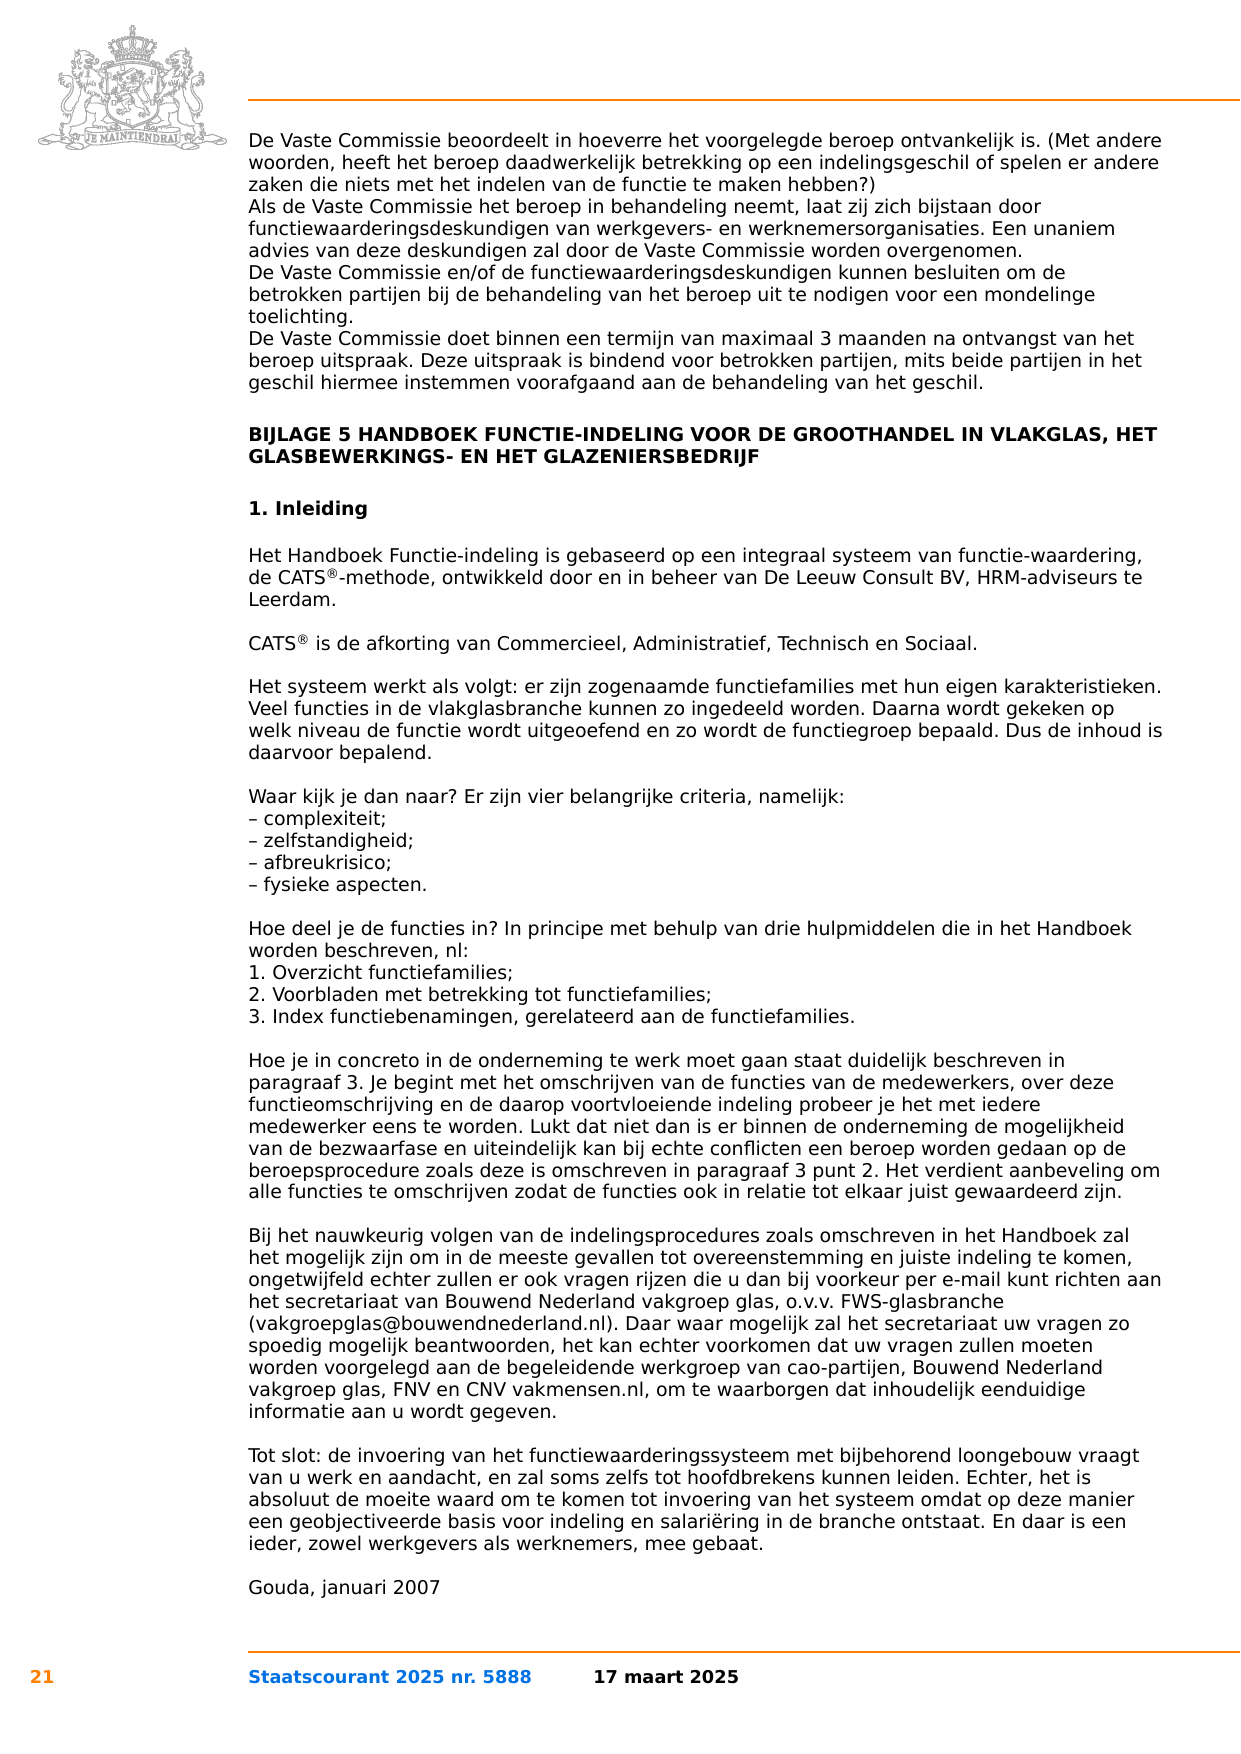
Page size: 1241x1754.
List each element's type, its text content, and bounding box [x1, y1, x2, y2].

subtitle 1. Inleiding [248, 498, 1163, 519]
subtitle BIJLAGE 5 HANDBOEK FUNCTIE-INDELING VOOR DE GROOTHANDEL IN VLAKGLAS, HET GLASBEWERKINGS- EN HET GLAZENIERSBEDRIJF [248, 424, 1163, 468]
text Gouda, januari 2007 [248, 1577, 1163, 1599]
text CATS® is de afkorting van Commercieel, Administratief, Technisch en Sociaal. [248, 632, 1163, 654]
text Tot slot: de invoering van het functiewaarderingssysteem met bijbehorend loongebouw vraagt van u werk en aandacht, en zal soms zelfs tot hoofdbrekens kunnen leiden. Echter, het is absoluut de moeite waard om te komen tot invoering van het systeem omdat op deze manier een geobjectiveerde basis voor indeling en salariëring in de branche ontstaat. En daar is een ieder, zowel werkgevers als werknemers, mee gebaat. [248, 1445, 1163, 1555]
picture [38, 25, 227, 150]
text 2. Voorbladen met betrekking tot functiefamilies; [248, 984, 1163, 1006]
text – afbreukrisico; [248, 852, 1163, 874]
text Bij het nauwkeurig volgen van de indelingsprocedures zoals omschreven in het Handboek zal het mogelijk zijn om in de meeste gevallen tot overeenstemming en juiste indeling te komen, ongetwijfeld echter zullen er ook vragen rijzen die u dan bij voorkeur per e-mail kunt richten aan het secretariaat van Bouwend Nederland vakgroep glas, o.v.v. FWS-glasbranche (vakgroepglas@bouwendnederland.nl). Daar waar mogelijk zal het secretariaat uw vragen zo spoedig mogelijk beantwoorden, het kan echter voorkomen dat uw vragen zullen moeten worden voorgelegd aan de begeleidende werkgroep van cao-partijen, Bouwend Nederland vakgroep glas, FNV en CNV vakmensen.nl, om te waarborgen dat inhoudelijk eenduidige informatie aan u wordt gegeven. [248, 1225, 1163, 1423]
text Het Handboek Functie-indeling is gebaseerd op een integraal systeem van functie-waardering, de CATS®-methode, ontwikkeld door en in beheer van De Leeuw Consult BV, HRM-adviseurs te Leerdam. [248, 544, 1163, 611]
text De Vaste Commissie en/of de functiewaarderingsdeskundigen kunnen besluiten om de betrokken partijen bij de behandeling van het beroep uit te nodigen voor een mondelinge toelichting. [248, 262, 1163, 328]
text Waar kijk je dan naar? Er zijn vier belangrijke criteria, namelijk: [248, 786, 1163, 808]
text Hoe je in concreto in de onderneming te werk moet gaan staat duidelijk beschreven in paragraaf 3. Je begint met het omschrijven van de functies van de medewerkers, over deze functieomschrijving en de daarop voortvloeiende indeling probeer je het met iedere medewerker eens te worden. Lukt dat niet dan is er binnen de onderneming de mogelijkheid van de bezwaarfase en uiteindelijk kan bij echte conflicten een beroep worden gedaan op de beroepsprocedure zoals deze is omschreven in paragraaf 3 punt 2. Het verdient aanbeveling om alle functies te omschrijven zodat de functies ook in relatie tot elkaar juist gewaardeerd zijn. [248, 1049, 1163, 1203]
text – complexiteit; [248, 808, 1163, 830]
text – zelfstandigheid; [248, 830, 1163, 852]
text Het systeem werkt als volgt: er zijn zogenaamde functiefamilies met hun eigen karakteristieken. Veel functies in de vlakglasbranche kunnen zo ingedeeld worden. Daarna wordt gekeken op welk niveau de functie wordt uitgeoefend en zo wordt de functiegroep bepaald. Dus de inhoud is daarvoor bepalend. [248, 676, 1163, 764]
text – fysieke aspecten. [248, 874, 1163, 896]
text Als de Vaste Commissie het beroep in behandeling neemt, laat zij zich bijstaan door functiewaarderingsdeskundigen van werkgevers- en werknemersorganisaties. Een unaniem advies van deze deskundigen zal door de Vaste Commissie worden overgenomen. [248, 196, 1163, 262]
text De Vaste Commissie beoordeelt in hoeverre het voorgelegde beroep ontvankelijk is. (Met andere woorden, heeft het beroep daadwerkelijk betrekking op een indelingsgeschil of spelen er andere zaken die niets met het indelen van de functie te maken hebben?) [248, 130, 1163, 196]
text Hoe deel je de functies in? In principe met behulp van drie hulpmiddelen die in het Handboek worden beschreven, nl: [248, 918, 1163, 962]
text 3. Index functiebenamingen, gerelateerd aan de functiefamilies. [248, 1006, 1163, 1028]
text De Vaste Commissie doet binnen een termijn van maximaal 3 maanden na ontvangst van het beroep uitspraak. Deze uitspraak is bindend voor betrokken partijen, mits beide partijen in het geschil hiermee instemmen voorafgaand aan de behandeling van het geschil. [248, 328, 1163, 394]
text 1. Overzicht functiefamilies; [248, 962, 1163, 984]
